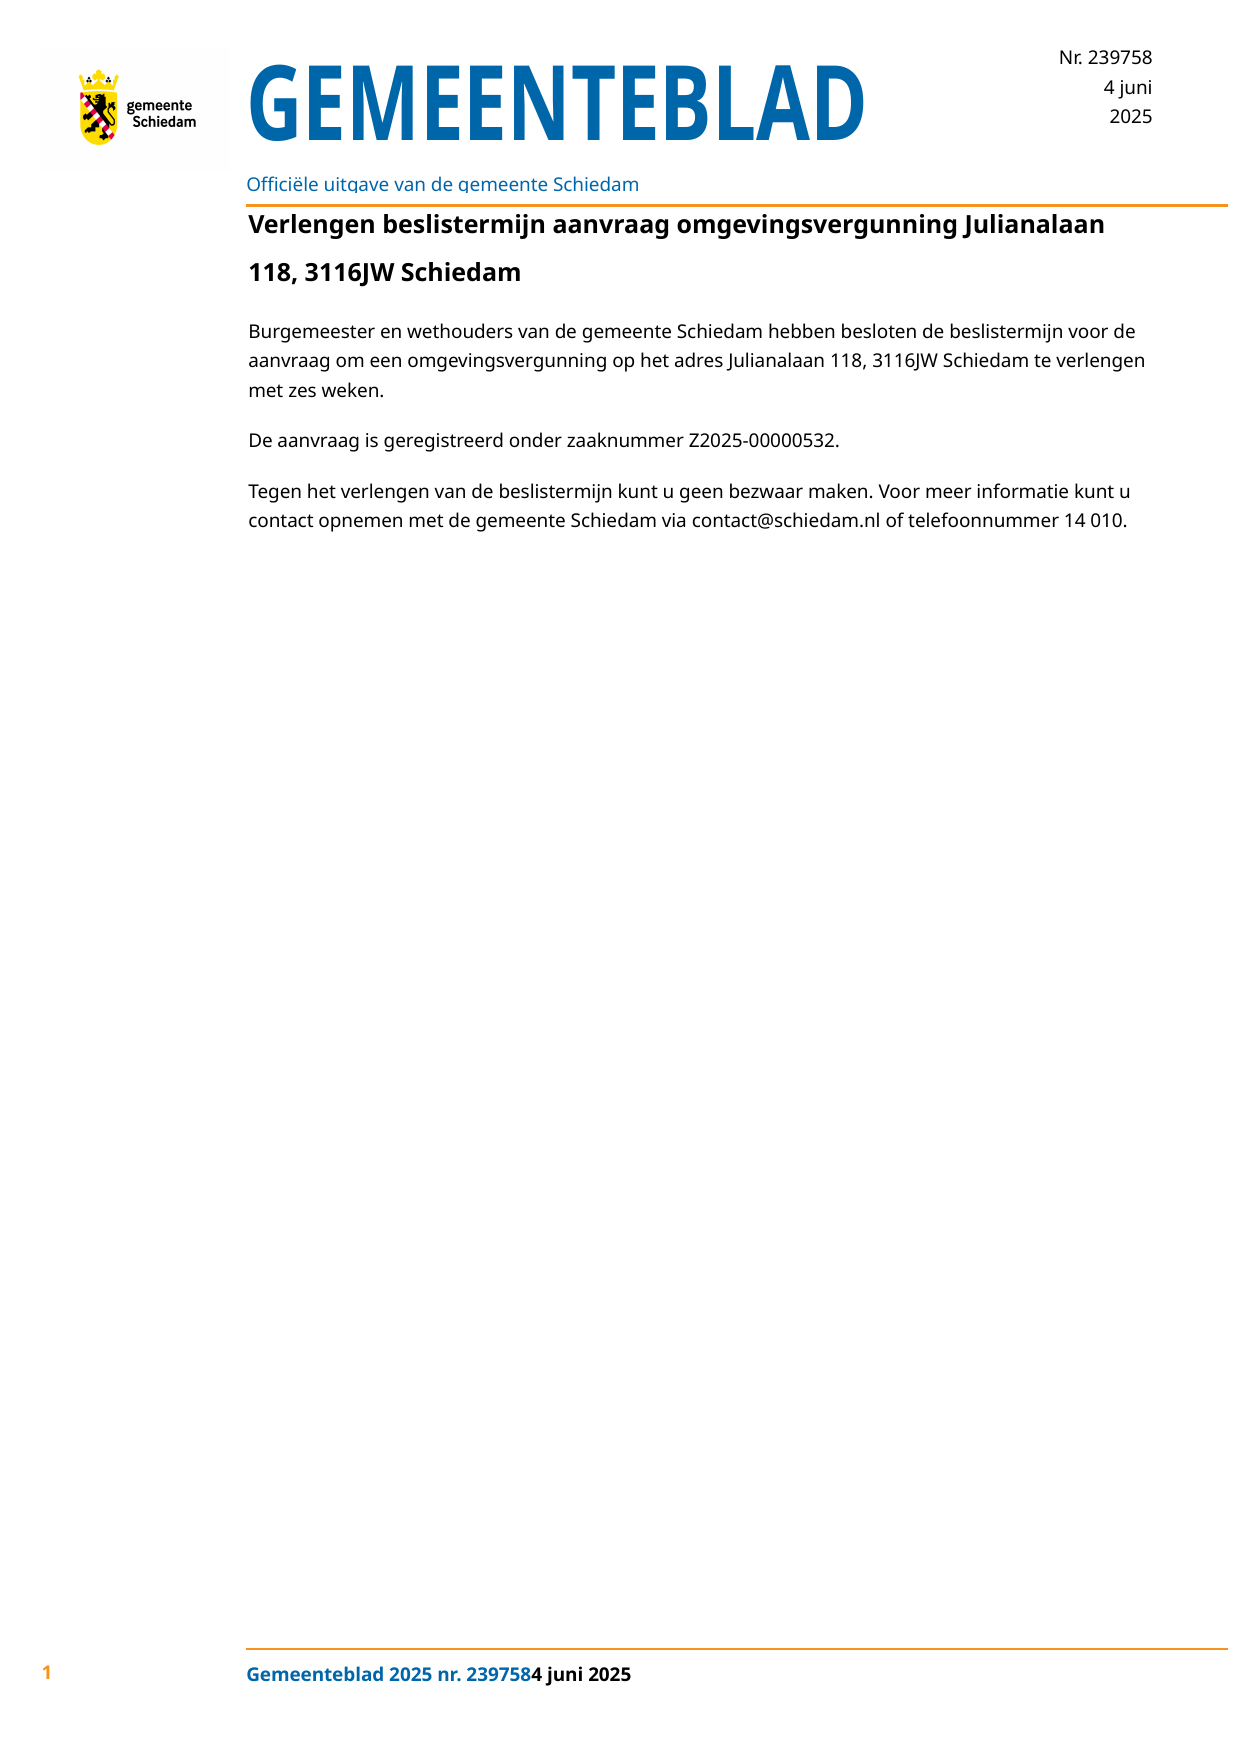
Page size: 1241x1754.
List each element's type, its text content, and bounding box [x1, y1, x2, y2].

text Burgemeester en wethouders van de gemeente Schiedam hebben besloten de beslistermijn voor de aanvraag om een omgevingsvergunning op het adres Julianalaan 118, 3116JW Schiedam te verlengen met zes weken. [248, 318, 1152, 403]
text Tegen het verlengen van de beslistermijn kunt u geen bezwaar maken. Voor meer informatie kunt u contact opnemen met de gemeente Schiedam via contact@schiedam.nl of telefoonnummer 14 010. [248, 478, 1152, 533]
text De aanvraag is geregistreerd onder zaaknummer Z2025-00000532. [248, 427, 1152, 453]
text Verlengen beslistermijn aanvraag omgevingsvergunning Julianalaan 118, 3116JW Schiedam [248, 207, 1152, 288]
picture [41, 47, 231, 172]
